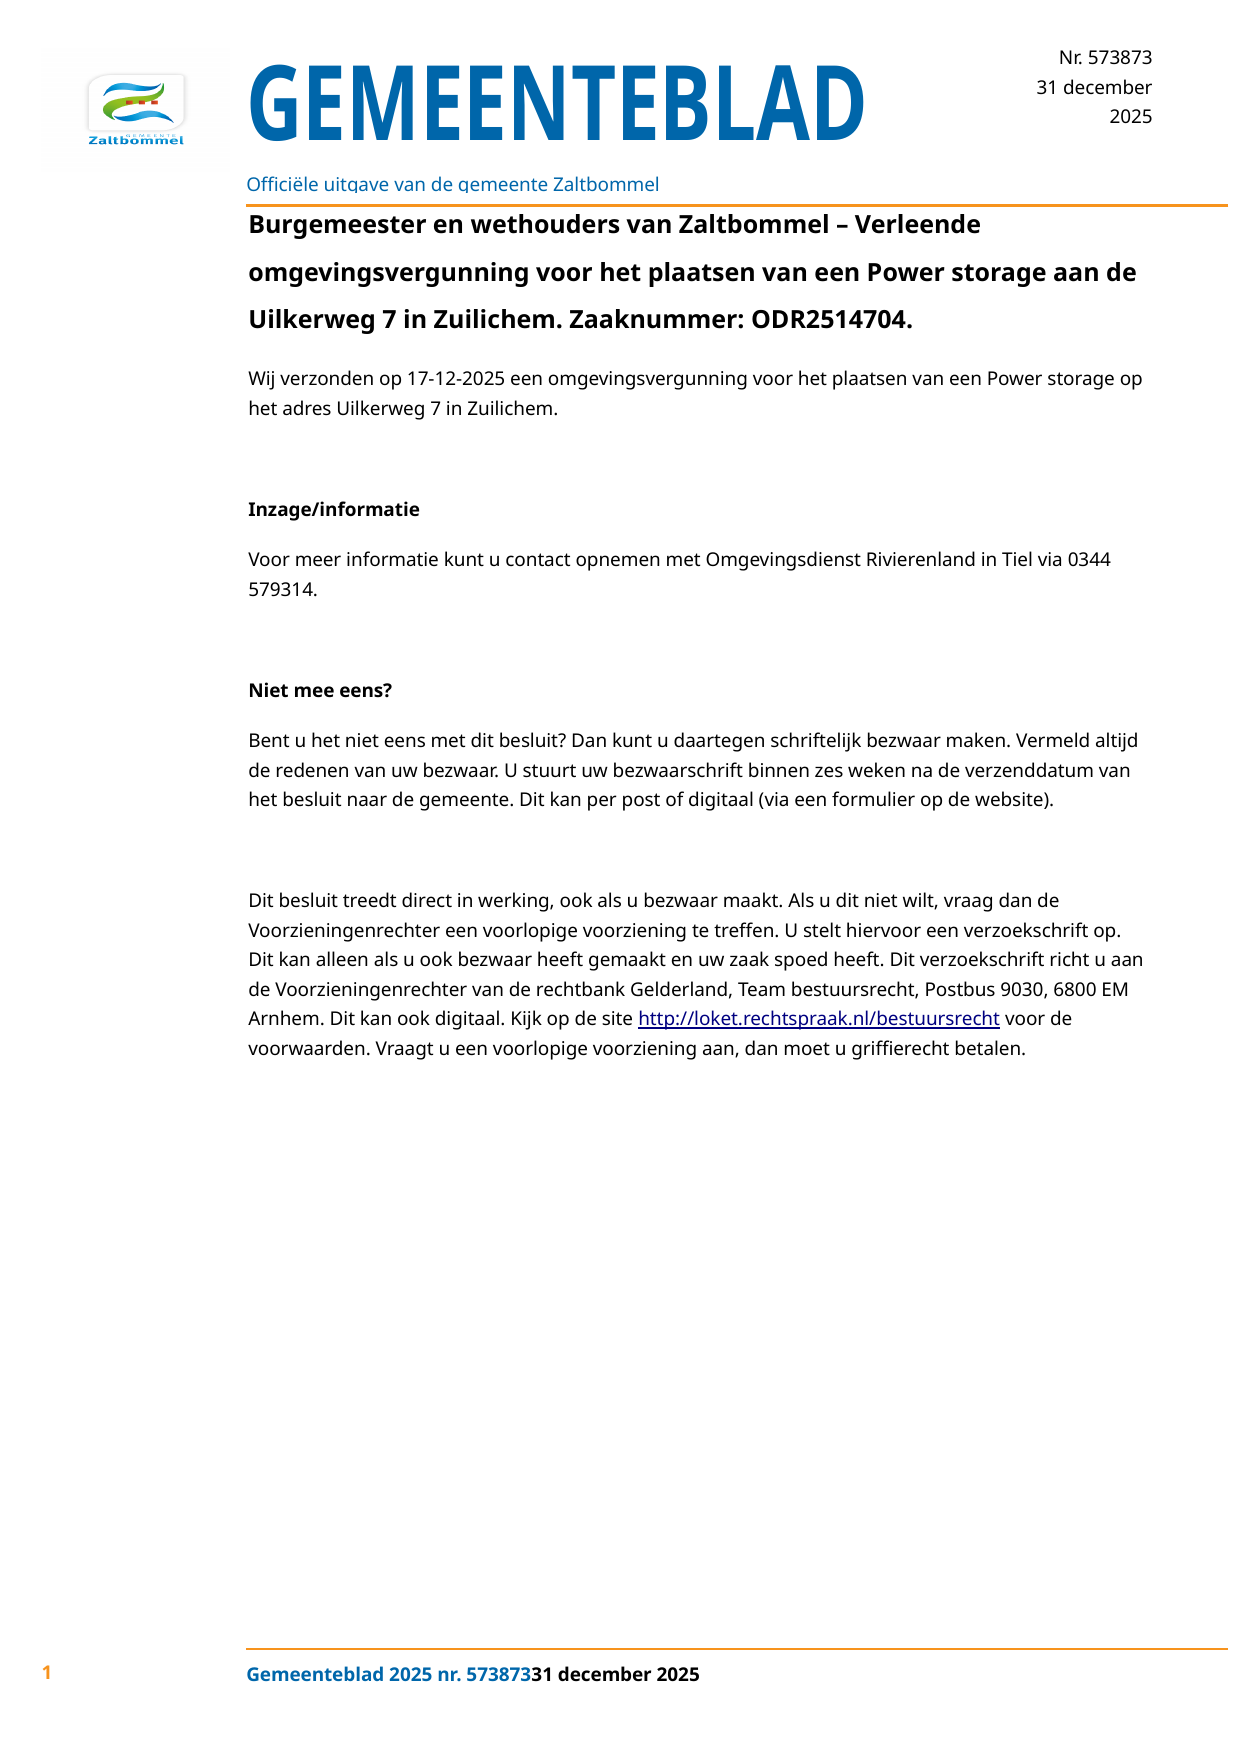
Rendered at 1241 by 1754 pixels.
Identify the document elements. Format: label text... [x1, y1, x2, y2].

text Burgemeester en wethouders van Zaltbommel – Verleende omgevingsvergunning voor het plaatsen van een Power storage aan de Uilkerweg 7 in Zuilichem. Zaaknummer: ODR2514704. [248, 207, 1152, 336]
text Wij verzonden op 17-12-2025 een omgevingsvergunning voor het plaatsen van een Power storage op het adres Uilkerweg 7 in Zuilichem. [248, 366, 1152, 421]
text Voor meer informatie kunt u contact opnemen met Omgevingsdienst Rivierenland in Tiel via 0344 579314. [248, 546, 1152, 602]
text Dit besluit treedt direct in werking, ook als u bezwaar maakt. Als u dit niet wilt, vraag dan de Voorzieningenrechter een voorlopige voorziening te treffen. U stelt hiervoor een verzoekschrift op. Dit kan alleen als u ook bezwaar heeft gemaakt en uw zaak spoed heeft. Dit verzoekschrift richt u aan de Voorzieningenrechter van de rechtbank Gelderland, Team bestuursrecht, Postbus 9030, 6800 EM Arnhem. Dit kan ook digitaal. Kijk op de site http://loket.rechtspraak.nl/bestuursrecht voor de voorwaarden. Vraagt u een voorlopige voorziening aan, dan moet u griffierecht betalen. [248, 887, 1152, 1061]
picture [41, 47, 231, 172]
text Inzage/informatie [248, 496, 1152, 522]
text Bent u het niet eens met dit besluit? Dan kunt u daartegen schriftelijk bezwaar maken. Vermeld altijd de redenen van uw bezwaar. U stuurt uw bezwaarschrift binnen zes weken na de verzenddatum van het besluit naar de gemeente. Dit kan per post of digitaal (via een formulier op de website). [248, 727, 1152, 812]
text Niet mee eens? [248, 677, 1152, 702]
